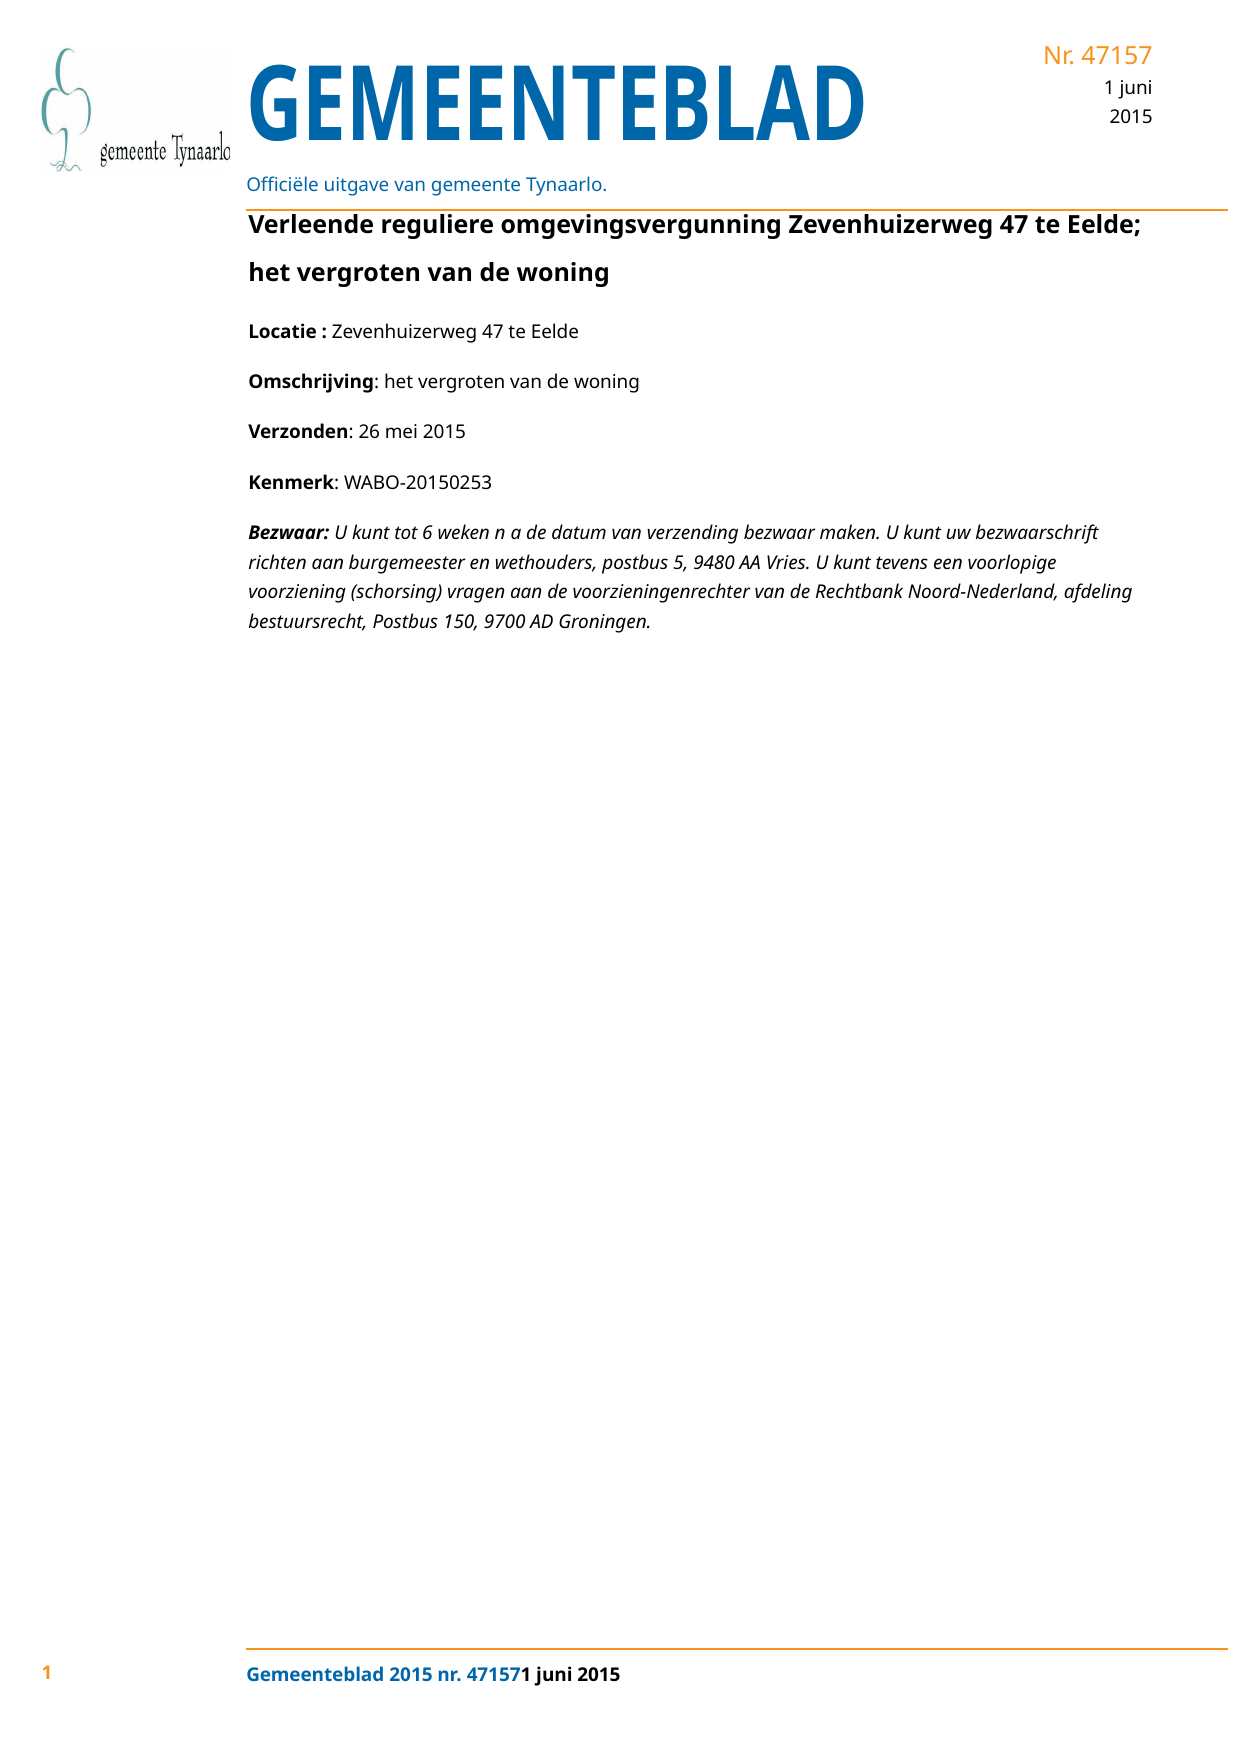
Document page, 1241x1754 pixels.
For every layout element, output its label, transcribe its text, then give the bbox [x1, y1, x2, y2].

text Kenmerk: WABO-20150253 [248, 469, 1152, 495]
text Verleende reguliere omgevingsvergunning Zevenhuizerweg 47 te Eelde; het vergroten van de woning [248, 211, 1152, 288]
picture [41, 47, 231, 172]
text Bezwaar: U kunt tot 6 weken n a de datum van verzending bezwaar maken. U kunt uw bezwaarschrift richten aan burgemeester en wethouders, postbus 5, 9480 AA Vries. U kunt tevens een voorlopige voorziening (schorsing) vragen aan de voorzieningenrechter van de Rechtbank Noord-Nederland, afdeling bestuursrecht, Postbus 150, 9700 AD Groningen. [248, 519, 1152, 634]
text Omschrijving: het vergroten van de woning [248, 368, 1152, 394]
text Verzonden: 26 mei 2015 [248, 419, 1152, 444]
text Locatie : Zevenhuizerweg 47 te Eelde [248, 318, 1152, 344]
